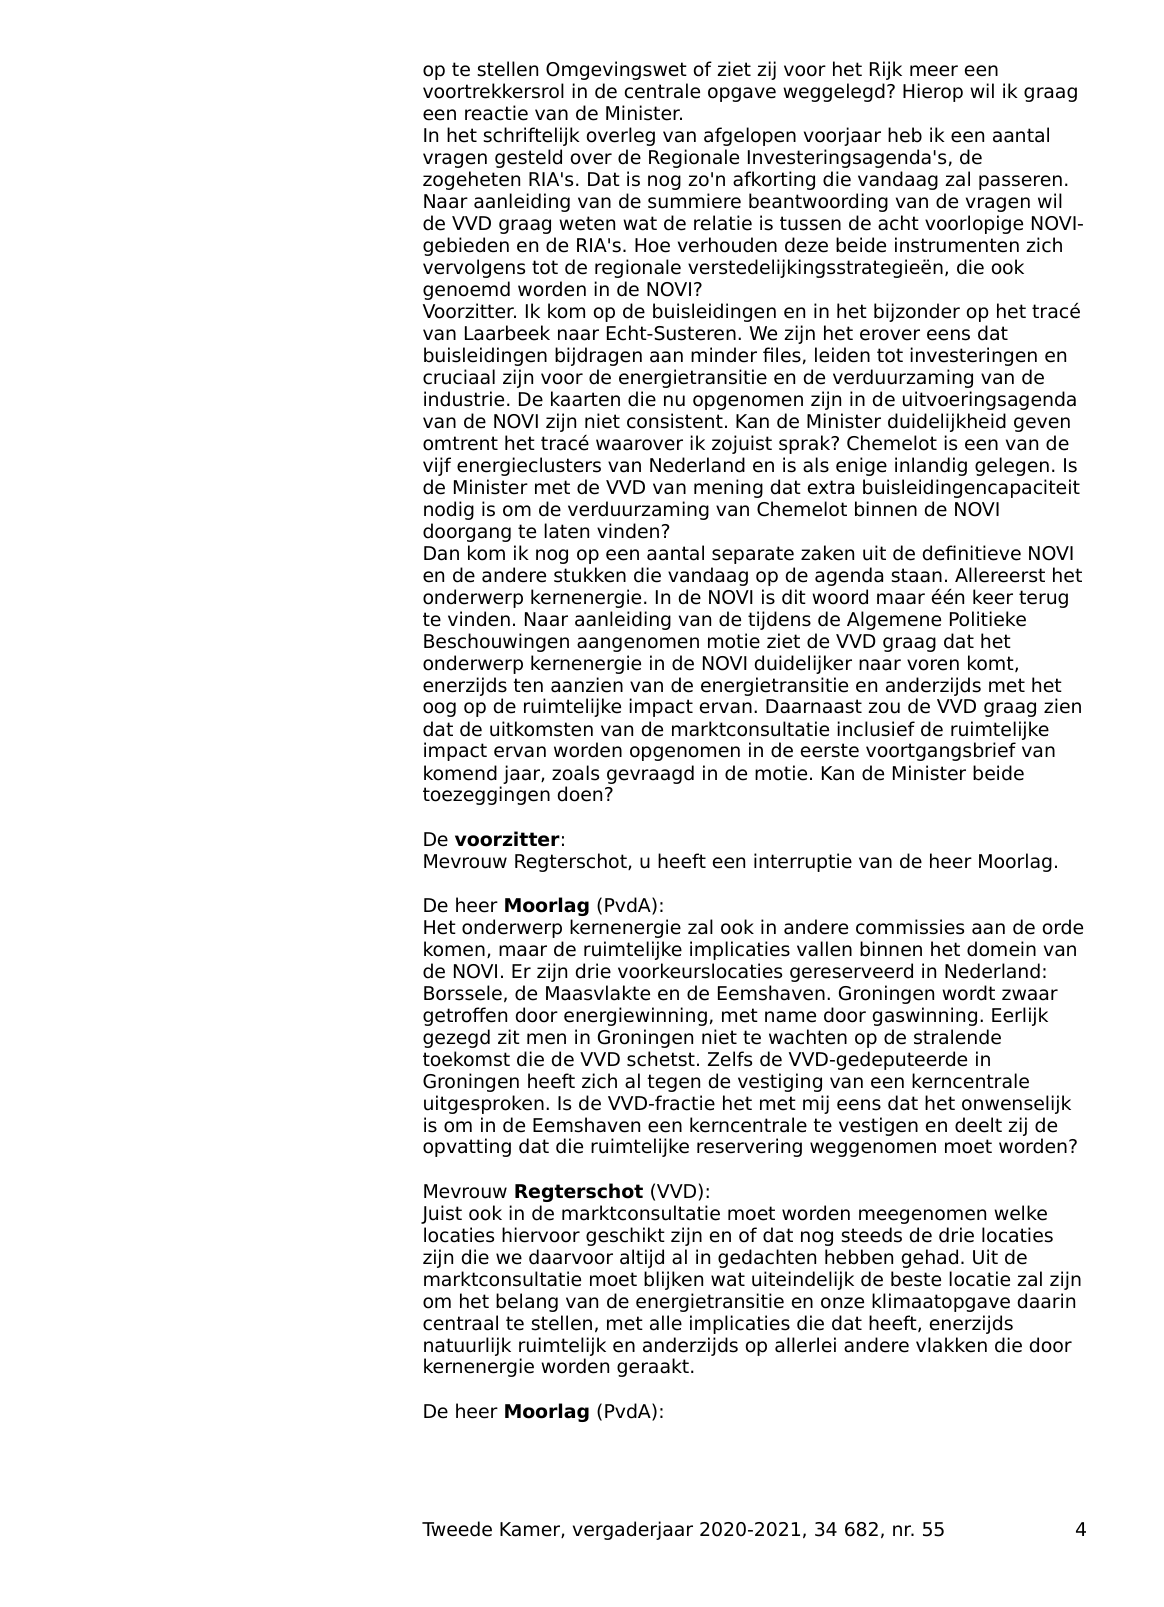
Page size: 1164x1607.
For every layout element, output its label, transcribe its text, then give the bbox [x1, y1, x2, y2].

text op te stellen Omgevingswet of ziet zij voor het Rijk meer een voortrekkersrol in de centrale opgave weggelegd? Hierop wil ik graag een reactie van de Minister. [422, 59, 1087, 125]
text Dan kom ik nog op een aantal separate zaken uit de definitieve NOVI en de andere stukken die vandaag op de agenda staan. Allereerst het onderwerp kernenergie. In de NOVI is dit woord maar één keer terug te vinden. Naar aanleiding van de tijdens de Algemene Politieke Beschouwingen aangenomen motie ziet de VVD graag dat het onderwerp kernenergie in de NOVI duidelijker naar voren komt, enerzijds ten aanzien van de energietransitie en anderzijds met het oog op de ruimtelijke impact ervan. Daarnaast zou de VVD graag zien dat de uitkomsten van de marktconsultatie inclusief de ruimtelijke impact ervan worden opgenomen in de eerste voortgangsbrief van komend jaar, zoals gevraagd in de motie. Kan de Minister beide toezeggingen doen? [422, 543, 1087, 806]
text De heer Moorlag (PvdA): [422, 1401, 1087, 1423]
text Juist ook in de marktconsultatie moet worden meegenomen welke locaties hiervoor geschikt zijn en of dat nog steeds de drie locaties zijn die we daarvoor altijd al in gedachten hebben gehad. Uit de marktconsultatie moet blijken wat uiteindelijk de beste locatie zal zijn om het belang van de energietransitie en onze klimaatopgave daarin centraal te stellen, met alle implicaties die dat heeft, enerzijds natuurlijk ruimtelijk en anderzijds op allerlei andere vlakken die door kernenergie worden geraakt. [422, 1203, 1087, 1378]
text Mevrouw Regterschot (VVD): [422, 1181, 1087, 1203]
text Voorzitter. Ik kom op de buisleidingen en in het bijzonder op het tracé van Laarbeek naar Echt-Susteren. We zijn het erover eens dat buisleidingen bijdragen aan minder files, leiden tot investeringen en cruciaal zijn voor de energietransitie en de verduurzaming van de industrie. De kaarten die nu opgenomen zijn in de uitvoeringsagenda van de NOVI zijn niet consistent. Kan de Minister duidelijkheid geven omtrent het tracé waarover ik zojuist sprak? Chemelot is een van de vijf energieclusters van Nederland en is als enige inlandig gelegen. Is de Minister met de VVD van mening dat extra buisleidingencapaciteit nodig is om de verduurzaming van Chemelot binnen de NOVI doorgang te laten vinden? [422, 301, 1087, 543]
text De heer Moorlag (PvdA): [422, 895, 1087, 917]
text De voorzitter: [422, 828, 1087, 851]
text Het onderwerp kernenergie zal ook in andere commissies aan de orde komen, maar de ruimtelijke implicaties vallen binnen het domein van de NOVI. Er zijn drie voorkeurslocaties gereserveerd in Nederland: Borssele, de Maasvlakte en de Eemshaven. Groningen wordt zwaar getroffen door energiewinning, met name door gaswinning. Eerlijk gezegd zit men in Groningen niet te wachten op de stralende toekomst die de VVD schetst. Zelfs de VVD-gedeputeerde in Groningen heeft zich al tegen de vestiging van een kerncentrale uitgesproken. Is de VVD-fractie het met mij eens dat het onwenselijk is om in de Eemshaven een kerncentrale te vestigen en deelt zij de opvatting dat die ruimtelijke reservering weggenomen moet worden? [422, 917, 1087, 1158]
text In het schriftelijk overleg van afgelopen voorjaar heb ik een aantal vragen gesteld over de Regionale Investeringsagenda's, de zogeheten RIA's. Dat is nog zo'n afkorting die vandaag zal passeren. Naar aanleiding van de summiere beantwoording van de vragen wil de VVD graag weten wat de relatie is tussen de acht voorlopige NOVI-gebieden en de RIA's. Hoe verhouden deze beide instrumenten zich vervolgens tot de regionale verstedelijkingsstrategieën, die ook genoemd worden in de NOVI? [422, 125, 1087, 301]
text Mevrouw Regterschot, u heeft een interruptie van de heer Moorlag. [422, 851, 1087, 872]
